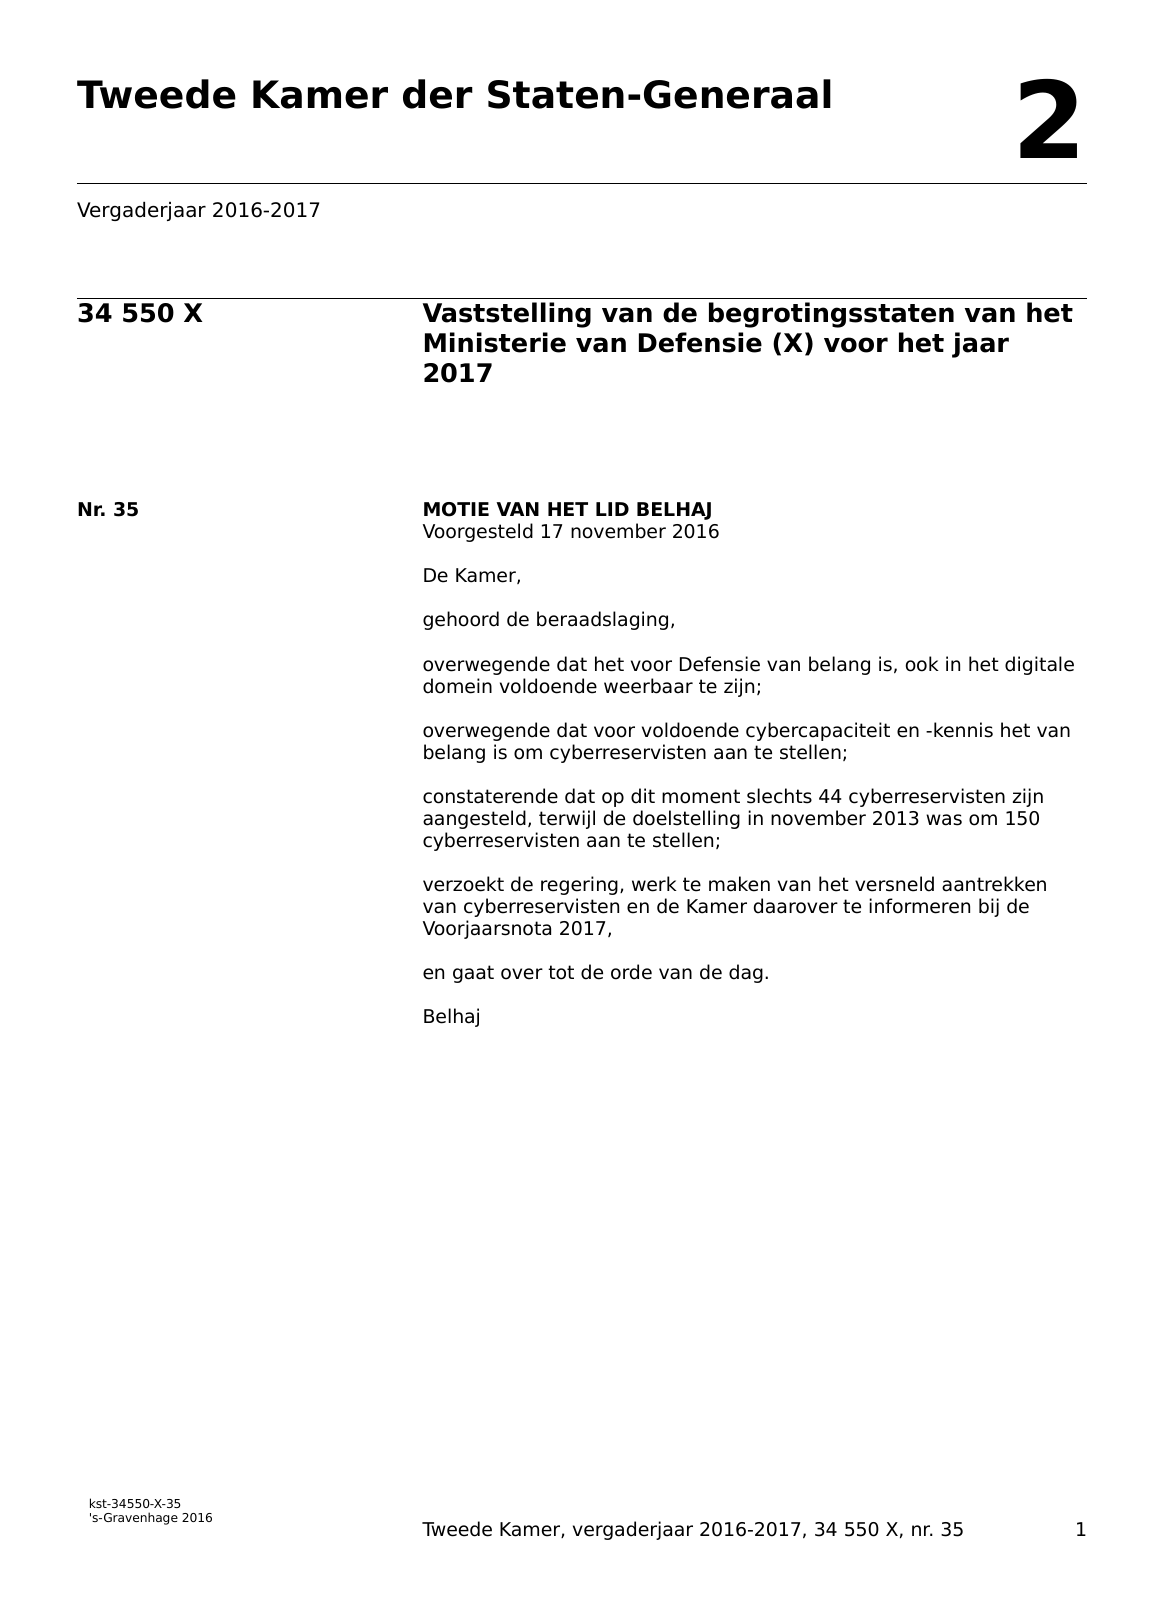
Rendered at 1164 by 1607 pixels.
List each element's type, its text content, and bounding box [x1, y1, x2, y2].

table_header Tweede Kamer der Staten-Generaal [77, 59, 886, 183]
subtitle Nr. 35 MOTIE VAN HET LID BELHAJ [77, 499, 1087, 521]
table_cell Vergaderjaar 2016-2017 [77, 184, 1087, 298]
text 's-Gravenhage 2016 [88, 1511, 323, 1525]
text Voorgesteld 17 november 2016 [422, 521, 1087, 543]
text De Kamer, [422, 565, 1087, 587]
text Belhaj [422, 1006, 1087, 1028]
subtitle 34 550 X Vaststelling van de begrotingsstaten van het Ministerie van Defensie (X) voor het jaar 2017 [77, 299, 1087, 388]
text gehoord de beraadslaging, [422, 609, 1087, 631]
text constaterende dat op dit moment slechts 44 cyberreservisten zijn aangesteld, terwijl de doelstelling in november 2013 was om 150 cyberreservisten aan te stellen; [422, 786, 1087, 852]
text verzoekt de regering, werk te maken van het versneld aantrekken van cyberreservisten en de Kamer daarover te informeren bij de Voorjaarsnota 2017, [422, 874, 1087, 940]
text kst-34550-X-35 [88, 1497, 323, 1511]
text en gaat over tot de orde van de dag. [422, 962, 1087, 984]
text overwegende dat voor voldoende cybercapaciteit en -kennis het van belang is om cyberreservisten aan te stellen; [422, 720, 1087, 764]
text overwegende dat het voor Defensie van belang is, ook in het digitale domein voldoende weerbaar te zijn; [422, 653, 1087, 697]
table_header 2 [886, 59, 1087, 183]
